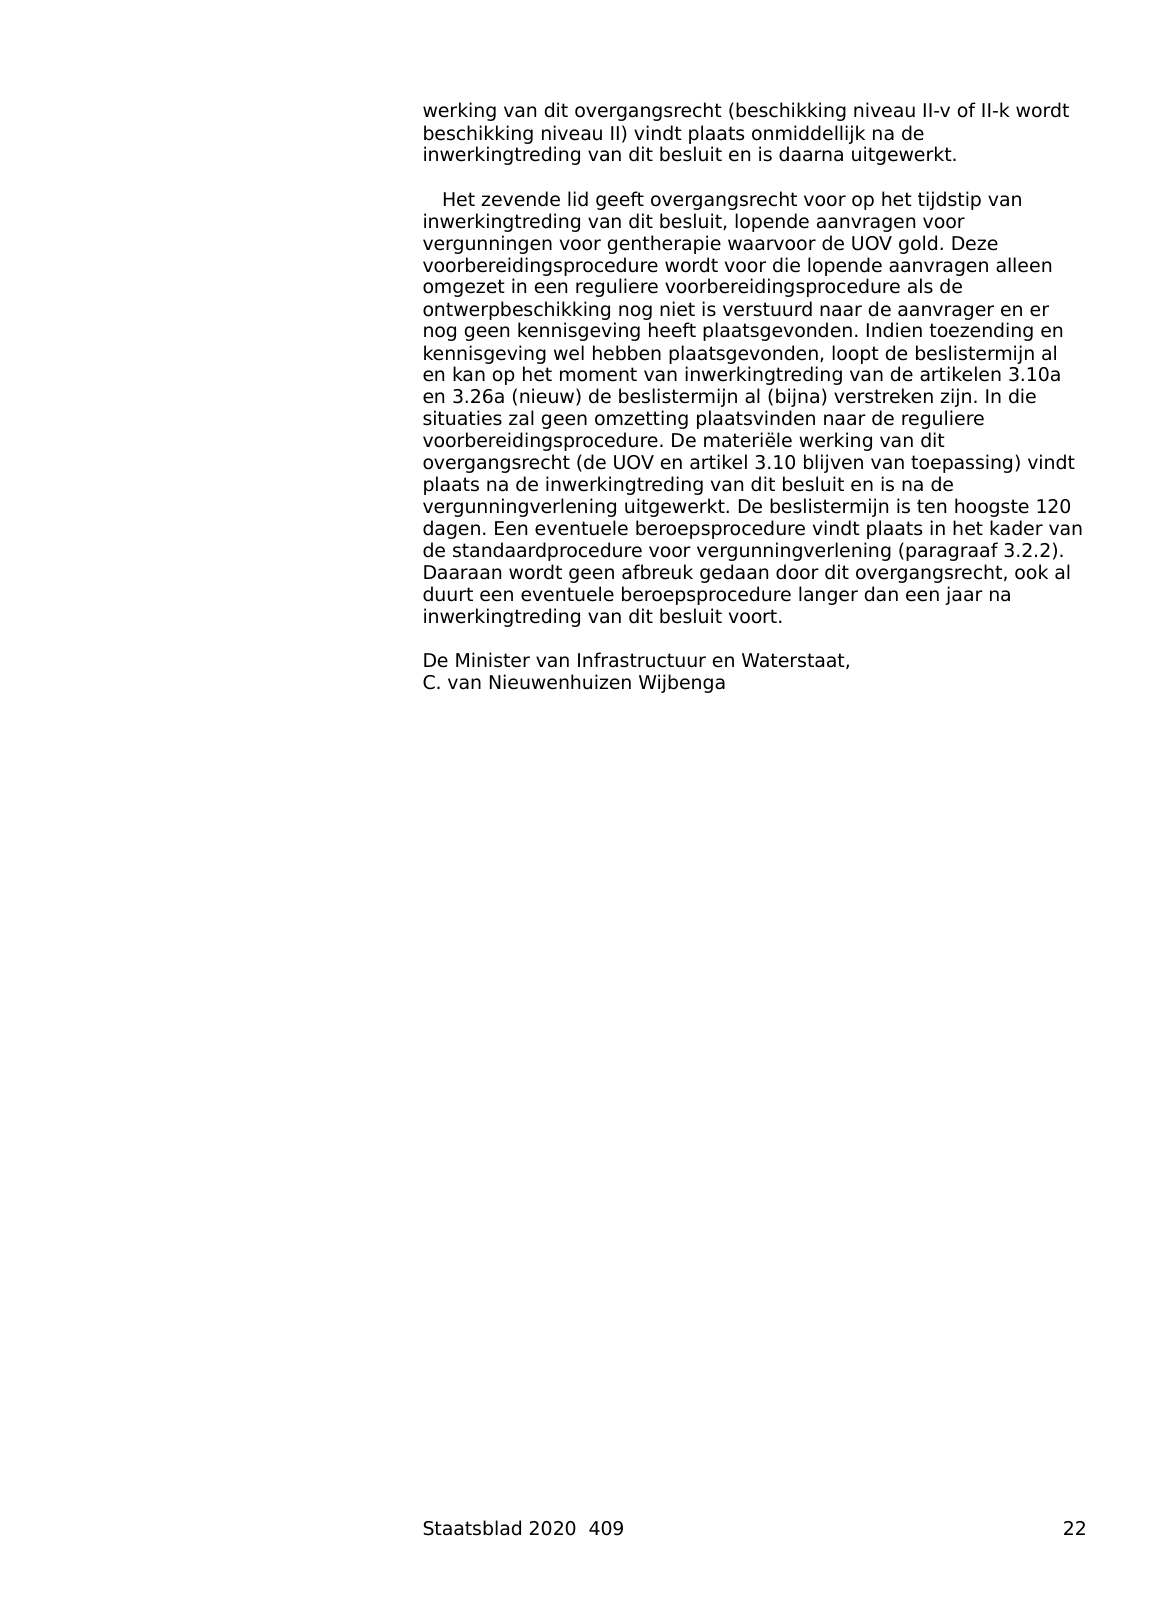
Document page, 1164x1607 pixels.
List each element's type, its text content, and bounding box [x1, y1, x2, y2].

text Het zevende lid geeft overgangsrecht voor op het tijdstip van inwerkingtreding van dit besluit, lopende aanvragen voor vergunningen voor gentherapie waarvoor de UOV gold. Deze voorbereidingsprocedure wordt voor die lopende aanvragen alleen omgezet in een reguliere voorbereidingsprocedure als de ontwerpbeschikking nog niet is verstuurd naar de aanvrager en er nog geen kennisgeving heeft plaatsgevonden. Indien toezending en kennisgeving wel hebben plaatsgevonden, loopt de beslistermijn al en kan op het moment van inwerkingtreding van de artikelen 3.10a en 3.26a (nieuw) de beslistermijn al (bijna) verstreken zijn. In die situaties zal geen omzetting plaatsvinden naar de reguliere voorbereidingsprocedure. De materiële werking van dit overgangsrecht (de UOV en artikel 3.10 blijven van toepassing) vindt plaats na de inwerkingtreding van dit besluit en is na de vergunningverlening uitgewerkt. De beslistermijn is ten hoogste 120 dagen. Een eventuele beroepsprocedure vindt plaats in het kader van de standaardprocedure voor vergunningverlening (paragraaf 3.2.2). Daaraan wordt geen afbreuk gedaan door dit overgangsrecht, ook al duurt een eventuele beroepsprocedure langer dan een jaar na inwerkingtreding van dit besluit voort. [422, 188, 1087, 628]
text De Minister van Infrastructuur en Waterstaat, C. van Nieuwenhuizen Wijbenga [422, 650, 1087, 694]
text werking van dit overgangsrecht (beschikking niveau II-v of II-k wordt beschikking niveau II) vindt plaats onmiddellijk na de inwerkingtreding van dit besluit en is daarna uitgewerkt. [422, 100, 1087, 166]
